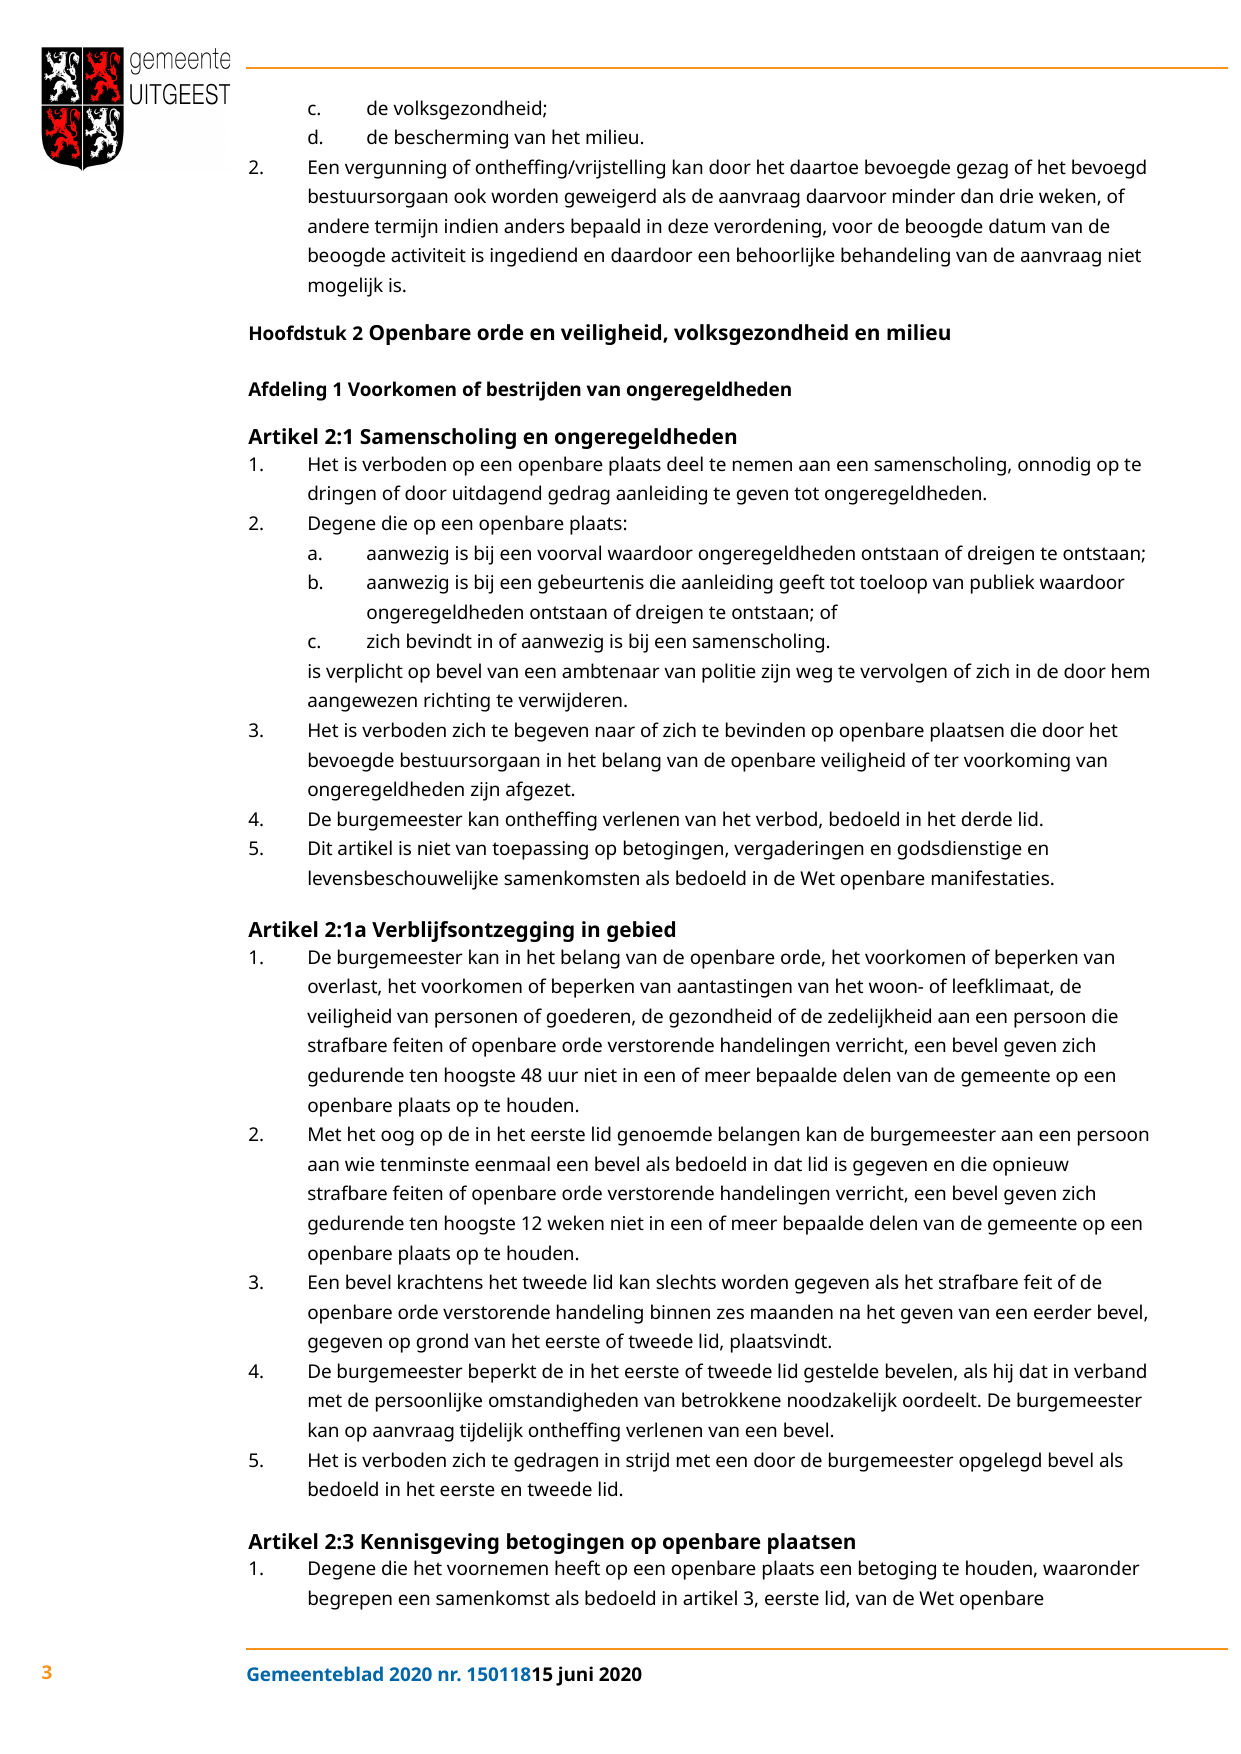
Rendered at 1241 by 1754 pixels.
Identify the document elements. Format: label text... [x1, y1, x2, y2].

list De burgemeester kan in het belang van de openbare orde, het voorkomen of beperken van overlast, het voorkomen of beperken van aantastingen van het woon- of leefklimaat, de veiligheid van personen of goederen, de gezondheid of de zedelijkheid aan een persoon die strafbare feiten of openbare orde verstorende handelingen verricht, een bevel geven zich gedurende ten hoogste 48 uur niet in een of meer bepaalde delen van de gemeente op een openbare plaats op te houden. [248, 944, 1152, 1118]
text Artikel 2:1a Verblijfsontzegging in gebied [248, 916, 1152, 944]
list is verplicht op bevel van een ambtenaar van politie zijn weg te vervolgen of zich in de door hem aangewezen richting te verwijderen. [248, 658, 1152, 713]
text Artikel 2:1 Samenscholing en ongeregeldheden [248, 422, 1152, 451]
list de bescherming van het milieu. [307, 124, 1152, 150]
list De burgemeester kan ontheffing verlenen van het verbod, bedoeld in het derde lid. [248, 806, 1152, 832]
picture [41, 47, 231, 172]
list De burgemeester beperkt de in het eerste of tweede lid gestelde bevelen, als hij dat in verband met de persoonlijke omstandigheden van betrokkene noodzakelijk oordeelt. De burgemeester kan op aanvraag tijdelijk ontheffing verlenen van een bevel. [248, 1358, 1152, 1443]
list Dit artikel is niet van toepassing op betogingen, vergaderingen en godsdienstige en levensbeschouwelijke samenkomsten als bedoeld in de Wet openbare manifestaties. [248, 836, 1152, 891]
list Een vergunning of ontheffing/vrijstelling kan door het daartoe bevoegde gezag of het bevoegd bestuursorgaan ook worden geweigerd als de aanvraag daarvoor minder dan drie weken, of andere termijn indien anders bepaald in deze verordening, voor de beoogde datum van de beoogde activiteit is ingediend en daardoor een behoorlijke behandeling van de aanvraag niet mogelijk is. [248, 154, 1152, 298]
list Het is verboden zich te begeven naar of zich te bevinden op openbare plaatsen die door het bevoegde bestuursorgaan in het belang van de openbare veiligheid of ter voorkoming van ongeregeldheden zijn afgezet. [248, 717, 1152, 802]
list Een bevel krachtens het tweede lid kan slechts worden gegeven als het strafbare feit of de openbare orde verstorende handeling binnen zes maanden na het geven van een eerder bevel, gegeven op grond van het eerste of tweede lid, plaatsvindt. [248, 1269, 1152, 1354]
text Artikel 2:3 Kennisgeving betogingen op openbare plaatsen [248, 1527, 1152, 1555]
list Met het oog op de in het eerste lid genoemde belangen kan de burgemeester aan een persoon aan wie tenminste eenmaal een bevel als bedoeld in dat lid is gegeven en die opnieuw strafbare feiten of openbare orde verstorende handelingen verricht, een bevel geven zich gedurende ten hoogste 12 weken niet in een of meer bepaalde delen van de gemeente op een openbare plaats op te houden. [248, 1121, 1152, 1266]
list Degene die op een openbare plaats: [248, 510, 1152, 536]
list aanwezig is bij een gebeurtenis die aanleiding geeft tot toeloop van publiek waardoor ongeregeldheden ontstaan of dreigen te ontstaan; of [307, 569, 1152, 624]
list Het is verboden zich te gedragen in strijd met een door de burgemeester opgelegd bevel als bedoeld in het eerste en tweede lid. [248, 1447, 1152, 1502]
text Afdeling 1 Voorkomen of bestrijden van ongeregeldheden [248, 376, 1152, 402]
list aanwezig is bij een voorval waardoor ongeregeldheden ontstaan of dreigen te ontstaan; [307, 540, 1152, 565]
text Hoofdstuk 2 Openbare orde en veiligheid, volksgezondheid en milieu [248, 318, 1152, 346]
list Het is verboden op een openbare plaats deel te nemen aan een samenscholing, onnodig op te dringen of door uitdagend gedrag aanleiding te geven tot ongeregeldheden. [248, 451, 1152, 506]
list Degene die het voornemen heeft op een openbare plaats een betoging te houden, waaronder begrepen een samenkomst als bedoeld in artikel 3, eerste lid, van de Wet openbare [248, 1555, 1152, 1611]
list zich bevindt in of aanwezig is bij een samenscholing. [307, 628, 1152, 654]
list de volksgezondheid; [307, 95, 1152, 121]
